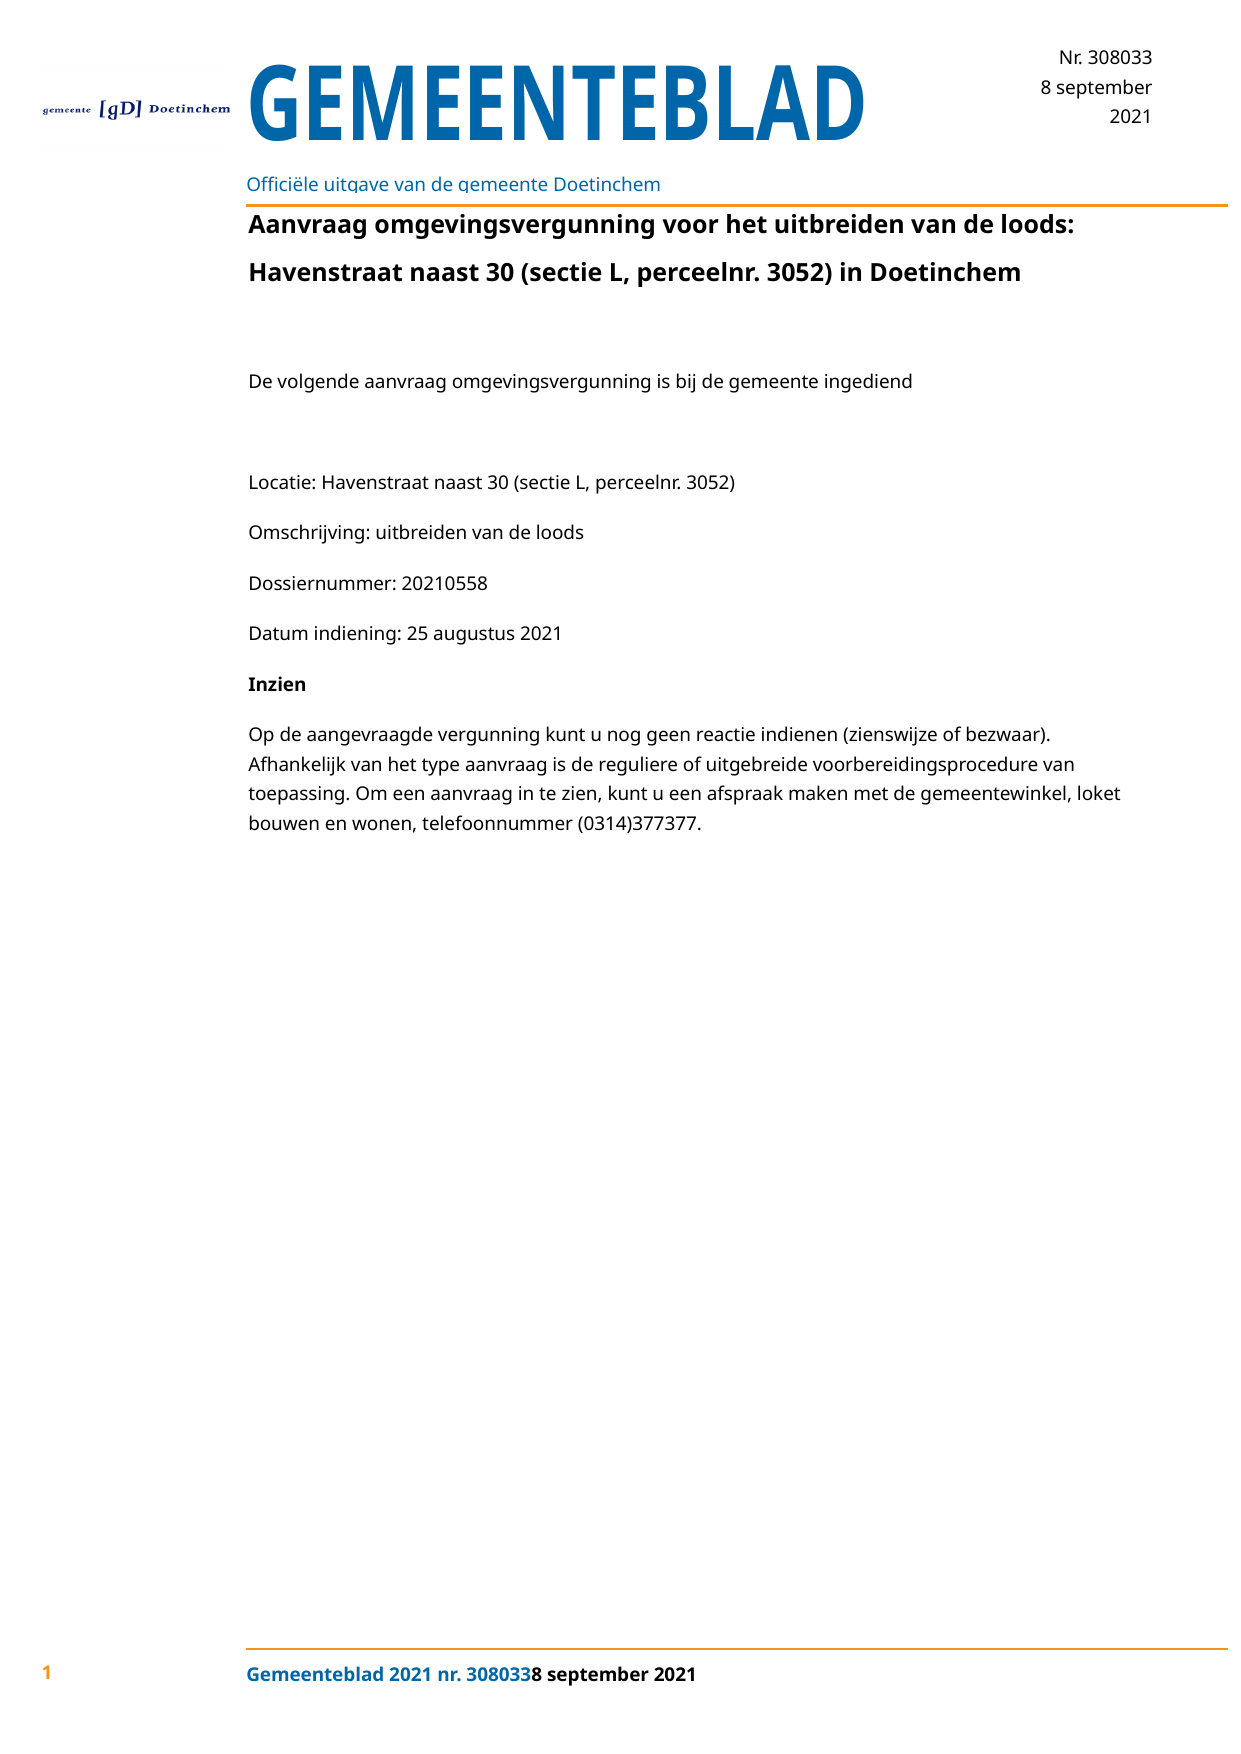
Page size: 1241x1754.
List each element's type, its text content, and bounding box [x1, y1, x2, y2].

text Aanvraag omgevingsvergunning voor het uitbreiden van de loods: Havenstraat naast 30 (sectie L, perceelnr. 3052) in Doetinchem [248, 207, 1152, 288]
text Inzien [248, 671, 1152, 697]
text Locatie: Havenstraat naast 30 (sectie L, perceelnr. 3052) [248, 469, 1152, 495]
text Datum indiening: 25 augustus 2021 [248, 620, 1152, 646]
picture [41, 47, 231, 172]
text Omschrijving: uitbreiden van de loods [248, 519, 1152, 545]
text Op de aangevraagde vergunning kunt u nog geen reactie indienen (zienswijze of bezwaar). Afhankelijk van het type aanvraag is de reguliere of uitgebreide voorbereidingsprocedure van toepassing. Om een aanvraag in te zien, kunt u een afspraak maken met de gemeentewinkel, loket bouwen en wonen, telefoonnummer (0314)377377. [248, 721, 1152, 836]
text De volgende aanvraag omgevingsvergunning is bij de gemeente ingediend [248, 368, 1152, 394]
text Dossiernummer: 20210558 [248, 570, 1152, 596]
